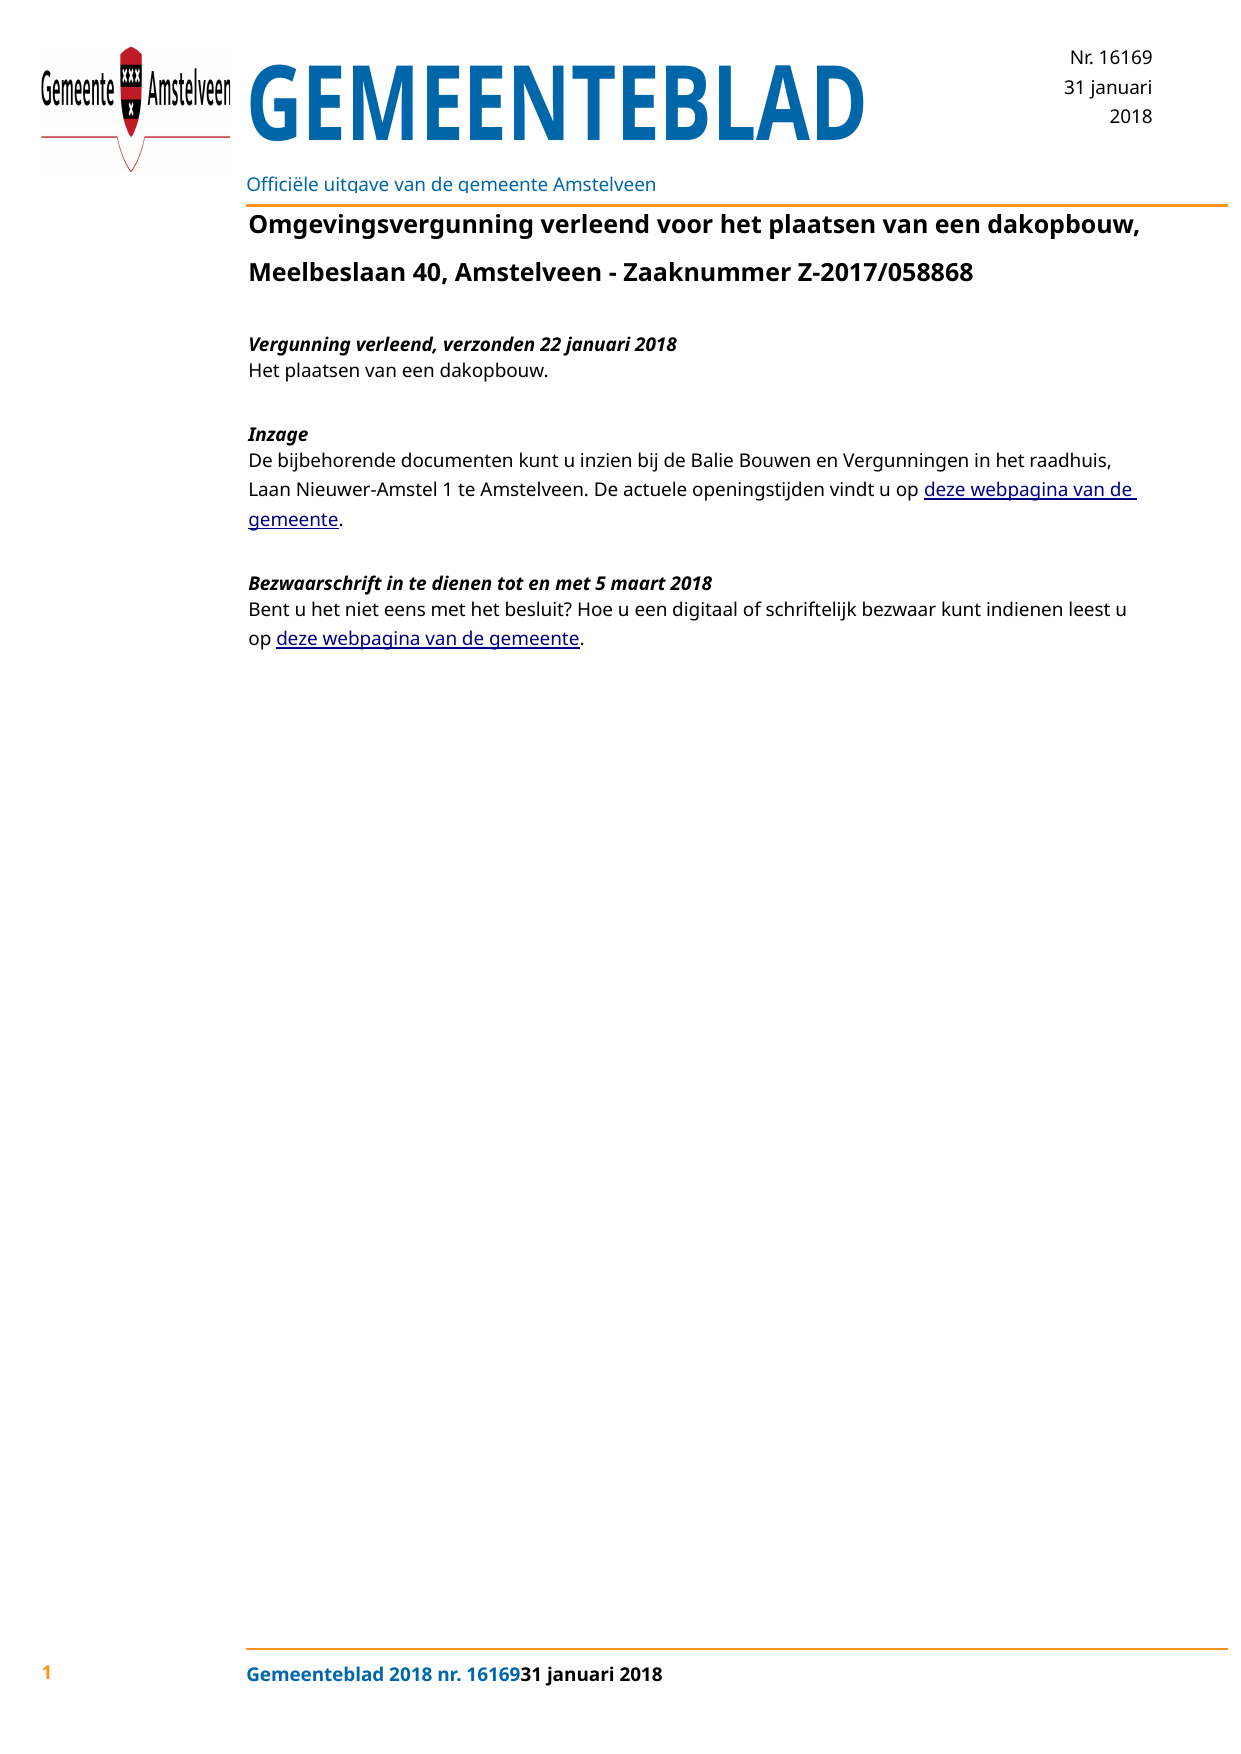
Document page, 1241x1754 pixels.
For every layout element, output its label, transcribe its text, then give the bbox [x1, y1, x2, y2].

picture [41, 47, 231, 172]
text Vergunning verleend, verzonden 22 januari 2018 [248, 331, 1152, 357]
text Bezwaarschrift in te dienen tot en met 5 maart 2018 [248, 570, 1152, 596]
text Inzage [248, 421, 1152, 447]
text Bent u het niet eens met het besluit? Hoe u een digitaal of schriftelijk bezwaar kunt indienen leest u op deze webpagina van de gemeente. [248, 596, 1152, 651]
text Omgevingsvergunning verleend voor het plaatsen van een dakopbouw, Meelbeslaan 40, Amstelveen - Zaaknummer Z-2017/058868 [248, 207, 1152, 288]
text Het plaatsen van een dakopbouw. [248, 357, 1152, 383]
text De bijbehorende documenten kunt u inzien bij de Balie Bouwen en Vergunningen in het raadhuis, Laan Nieuwer-Amstel 1 te Amstelveen. De actuele openingstijden vindt u op deze webpagina van de gemeente. [248, 447, 1152, 532]
